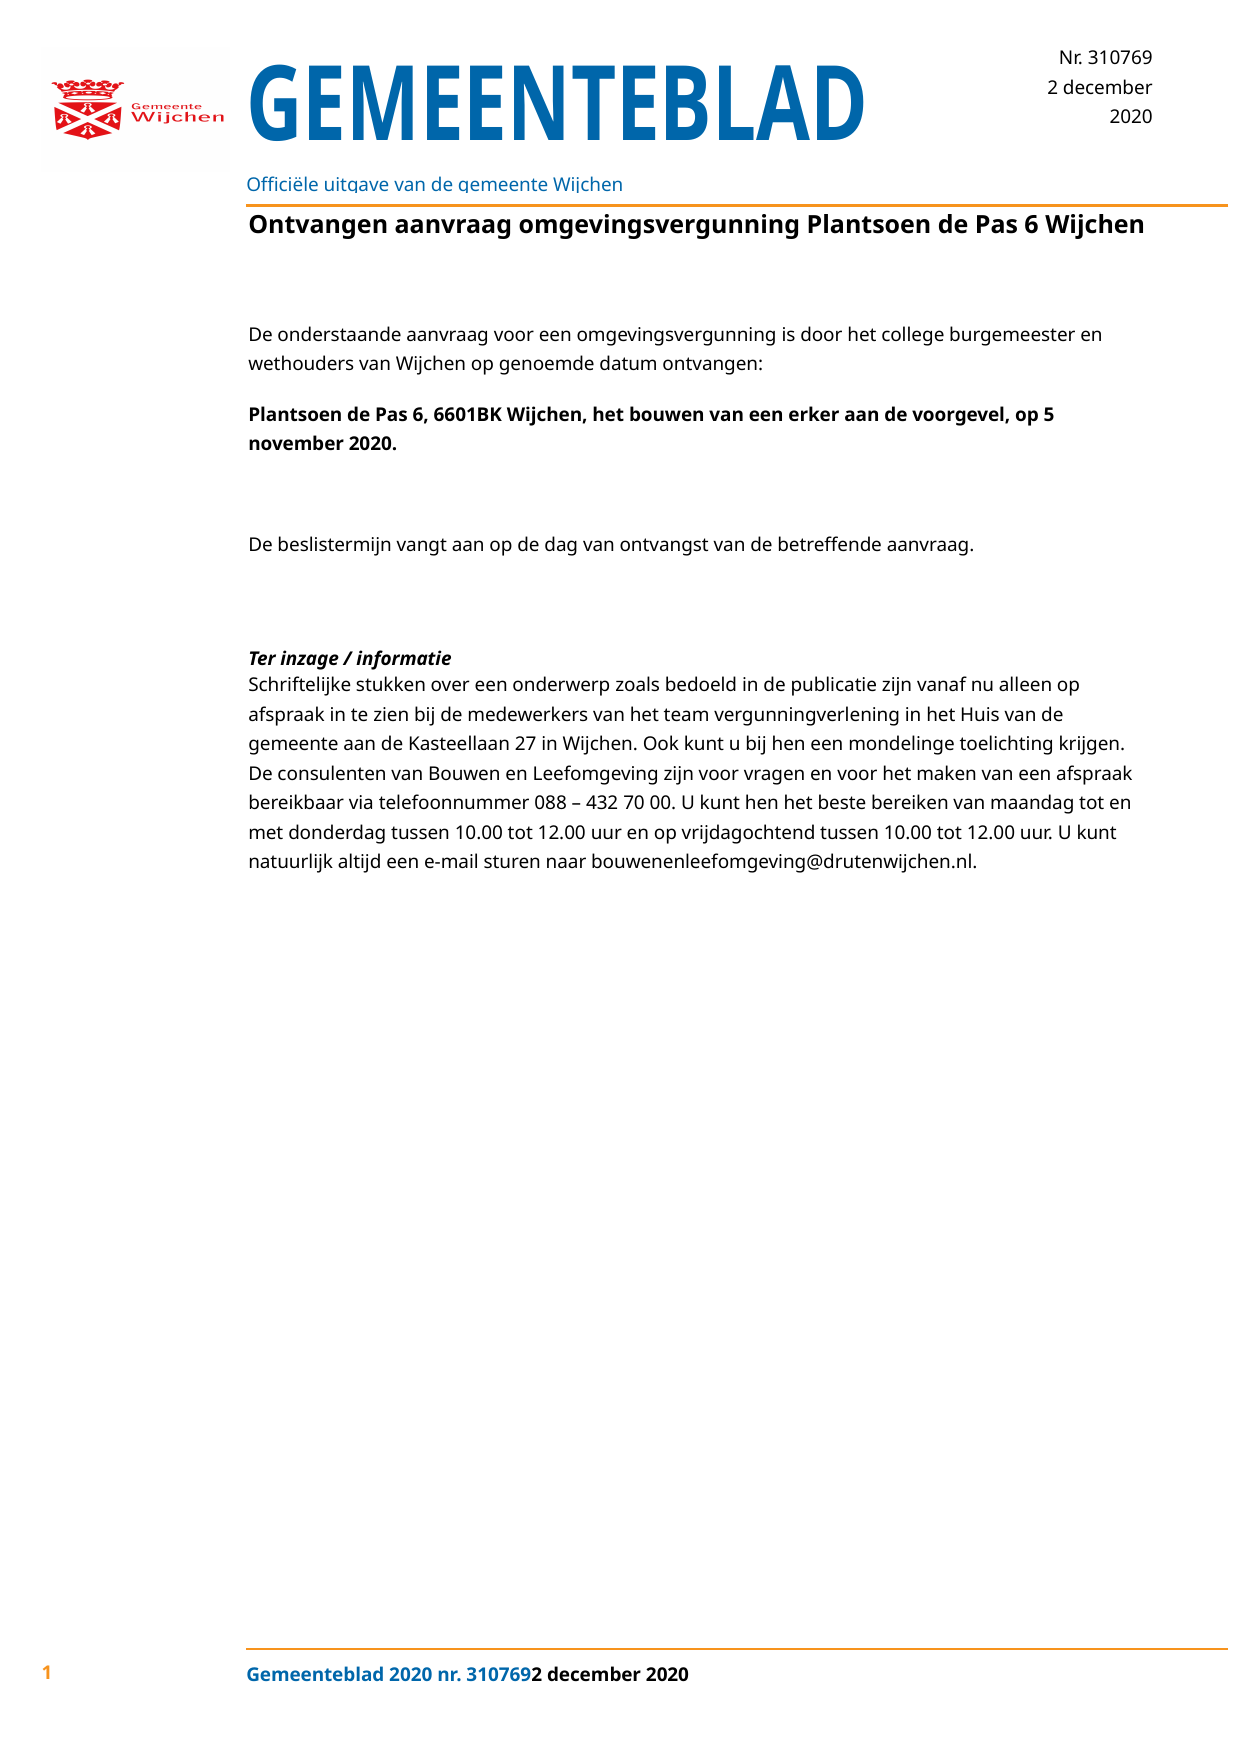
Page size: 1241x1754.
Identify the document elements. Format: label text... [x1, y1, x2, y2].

text Ter inzage / informatie [248, 646, 1152, 671]
text De beslistermijn vangt aan op de dag van ontvangst van de betreffende aanvraag. [248, 531, 1152, 557]
text Plantsoen de Pas 6, 6601BK Wijchen, het bouwen van een erker aan de voorgevel, op 5 november 2020. [248, 401, 1152, 456]
picture [41, 47, 231, 172]
text Schriftelijke stukken over een onderwerp zoals bedoeld in de publicatie zijn vanaf nu alleen op afspraak in te zien bij de medewerkers van het team vergunningverlening in het Huis van de gemeente aan de Kasteellaan 27 in Wijchen. Ook kunt u bij hen een mondelinge toelichting krijgen. De consulenten van Bouwen en Leefomgeving zijn voor vragen en voor het maken van een afspraak bereikbaar via telefoonnummer 088 – 432 70 00. U kunt hen het beste bereiken van maandag tot en met donderdag tussen 10.00 tot 12.00 uur en op vrijdagochtend tussen 10.00 tot 12.00 uur. U kunt natuurlijk altijd een e-mail sturen naar bouwenenleefomgeving@drutenwijchen.nl. [248, 671, 1152, 874]
text De onderstaande aanvraag voor een omgevingsvergunning is door het college burgemeester en wethouders van Wijchen op genoemde datum ontvangen: [248, 321, 1152, 376]
text Ontvangen aanvraag omgevingsvergunning Plantsoen de Pas 6 Wijchen [248, 207, 1152, 241]
